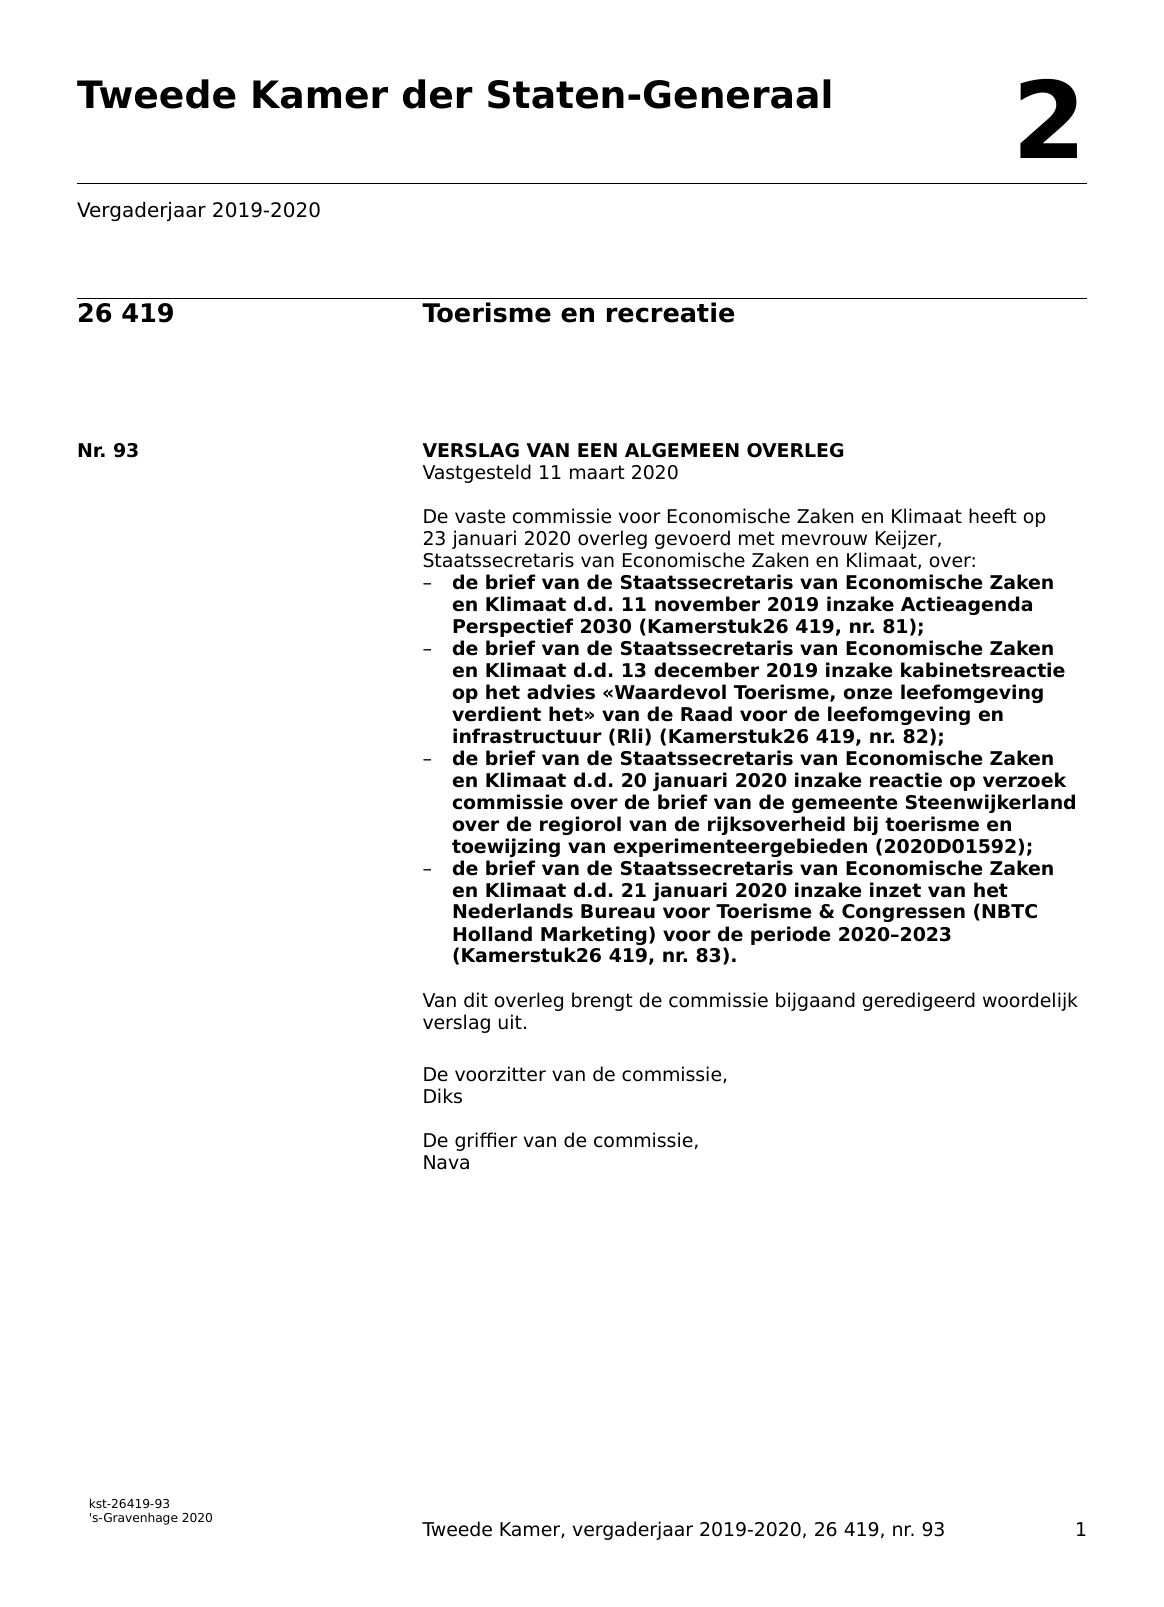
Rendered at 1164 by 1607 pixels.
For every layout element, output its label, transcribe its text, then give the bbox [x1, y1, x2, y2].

subtitle 26 419 Toerisme en recreatie [77, 299, 1087, 329]
table_cell Vergaderjaar 2019-2020 [77, 184, 1087, 298]
text kst-26419-93 [88, 1497, 323, 1511]
text De griffier van de commissie, Nava [422, 1130, 1087, 1174]
table_header 2 [886, 59, 1087, 183]
text De voorzitter van de commissie, Diks [422, 1063, 1087, 1107]
text – de brief van de Staatssecretaris van Economische Zaken en Klimaat d.d. 11 november 2019 inzake Actieagenda Perspectief 2030 (Kamerstuk26 419, nr. 81); [422, 572, 1087, 638]
text Vastgesteld 11 maart 2020 [422, 462, 1087, 484]
text 's-Gravenhage 2020 [88, 1511, 323, 1525]
subtitle Nr. 93 VERSLAG VAN EEN ALGEMEEN OVERLEG [77, 440, 1087, 462]
text – de brief van de Staatssecretaris van Economische Zaken en Klimaat d.d. 21 januari 2020 inzake inzet van het Nederlands Bureau voor Toerisme & Congressen (NBTC Holland Marketing) voor de periode 2020–2023 (Kamerstuk26 419, nr. 83). [422, 857, 1087, 967]
table_header Tweede Kamer der Staten-Generaal [77, 59, 886, 183]
text De vaste commissie voor Economische Zaken en Klimaat heeft op 23 januari 2020 overleg gevoerd met mevrouw Keijzer, Staatssecretaris van Economische Zaken en Klimaat, over: [422, 506, 1087, 572]
text Van dit overleg brengt de commissie bijgaand geredigeerd woordelijk verslag uit. [422, 989, 1087, 1033]
text – de brief van de Staatssecretaris van Economische Zaken en Klimaat d.d. 20 januari 2020 inzake reactie op verzoek commissie over de brief van de gemeente Steenwijkerland over de regiorol van de rijksoverheid bij toerisme en toewijzing van experimenteergebieden (2020D01592); [422, 748, 1087, 857]
text – de brief van de Staatssecretaris van Economische Zaken en Klimaat d.d. 13 december 2019 inzake kabinetsreactie op het advies «Waardevol Toerisme, onze leefomgeving verdient het» van de Raad voor de leefomgeving en infrastructuur (Rli) (Kamerstuk26 419, nr. 82); [422, 638, 1087, 748]
